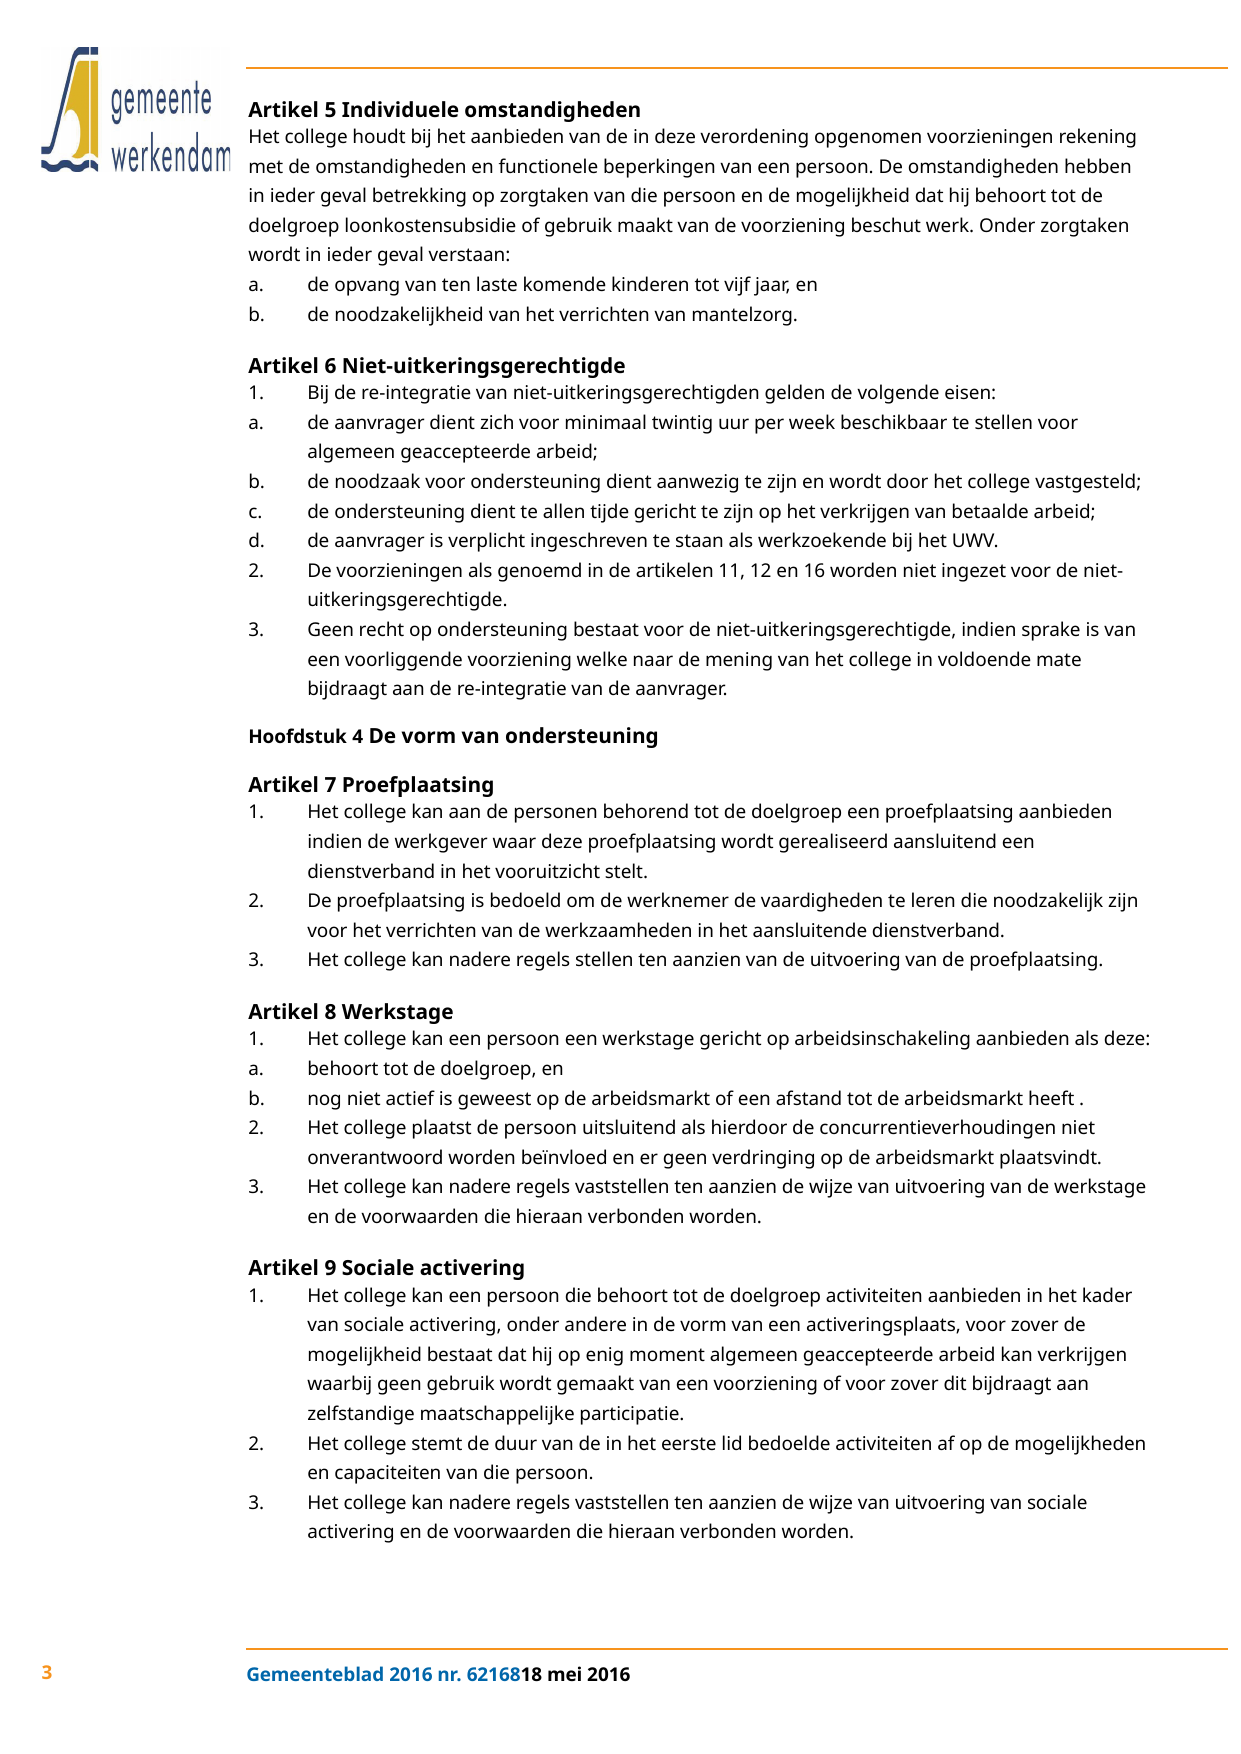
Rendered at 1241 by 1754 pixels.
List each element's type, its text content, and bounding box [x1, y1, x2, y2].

list De voorzieningen als genoemd in de artikelen 11, 12 en 16 worden niet ingezet voor de niet-uitkeringsgerechtigde. [248, 557, 1152, 612]
list Het college plaatst de persoon uitsluitend als hierdoor de concurrentieverhoudingen niet onverantwoord worden beïnvloed en er geen verdringing op de arbeidsmarkt plaatsvindt. [248, 1114, 1152, 1169]
list de aanvrager is verplicht ingeschreven te staan als werkzoekende bij het UWV. [248, 527, 1152, 553]
list De proefplaatsing is bedoeld om de werknemer de vaardigheden te leren die noodzakelijk zijn voor het verrichten van de werkzaamheden in het aansluitende dienstverband. [248, 887, 1152, 943]
list de noodzaak voor ondersteuning dient aanwezig te zijn en wordt door het college vastgesteld; [248, 468, 1152, 494]
list Het college kan nadere regels vaststellen ten aanzien de wijze van uitvoering van sociale activering en de voorwaarden die hieraan verbonden worden. [248, 1489, 1152, 1544]
list Het college kan een persoon een werkstage gericht op arbeidsinschakeling aanbieden als deze: [248, 1026, 1152, 1051]
text Artikel 6 Niet-uitkeringsgerechtigde [248, 351, 1152, 379]
list Het college kan nadere regels stellen ten aanzien van de uitvoering van de proefplaatsing. [248, 947, 1152, 972]
list Het college kan nadere regels vaststellen ten aanzien de wijze van uitvoering van de werkstage en de voorwaarden die hieraan verbonden worden. [248, 1173, 1152, 1229]
list Het college kan aan de personen behorend tot de doelgroep een proefplaatsing aanbieden indien de werkgever waar deze proefplaatsing wordt gerealiseerd aansluitend een dienstverband in het vooruitzicht stelt. [248, 799, 1152, 884]
text Artikel 8 Werkstage [248, 997, 1152, 1026]
text Artikel 9 Sociale activering [248, 1253, 1152, 1282]
text Artikel 5 Individuele omstandigheden [248, 95, 1152, 123]
text Het college houdt bij het aanbieden van de in deze verordening opgenomen voorzieningen rekening met de omstandigheden en functionele beperkingen van een persoon. De omstandigheden hebben in ieder geval betrekking op zorgtaken van die persoon en de mogelijkheid dat hij behoort tot de doelgroep loonkostensubsidie of gebruik maakt van de voorziening beschut werk. Onder zorgtaken wordt in ieder geval verstaan: [248, 123, 1152, 267]
text Hoofdstuk 4 De vorm van ondersteuning [248, 721, 1152, 749]
list Geen recht op ondersteuning bestaat voor de niet-uitkeringsgerechtigde, indien sprake is van een voorliggende voorziening welke naar de mening van het college in voldoende mate bijdraagt aan de re-integratie van de aanvrager. [248, 616, 1152, 701]
list Het college kan een persoon die behoort tot de doelgroep activiteiten aanbieden in het kader van sociale activering, onder andere in de vorm van een activeringsplaats, voor zover de mogelijkheid bestaat dat hij op enig moment algemeen geaccepteerde arbeid kan verkrijgen waarbij geen gebruik wordt gemaakt van een voorziening of voor zover dit bijdraagt aan zelfstandige maatschappelijke participatie. [248, 1282, 1152, 1426]
picture [41, 47, 231, 172]
list behoort tot de doelgroep, en [248, 1055, 1152, 1081]
list Het college stemt de duur van de in het eerste lid bedoelde activiteiten af op de mogelijkheden en capaciteiten van die persoon. [248, 1430, 1152, 1485]
list de noodzakelijkheid van het verrichten van mantelzorg. [248, 301, 1152, 326]
text Artikel 7 Proefplaatsing [248, 770, 1152, 799]
list nog niet actief is geweest op de arbeidsmarkt of een afstand tot de arbeidsmarkt heeft . [248, 1085, 1152, 1110]
list de ondersteuning dient te allen tijde gericht te zijn op het verkrijgen van betaalde arbeid; [248, 498, 1152, 524]
list de aanvrager dient zich voor minimaal twintig uur per week beschikbaar te stellen voor algemeen geaccepteerde arbeid; [248, 409, 1152, 464]
list Bij de re-integratie van niet-uitkeringsgerechtigden gelden de volgende eisen: [248, 379, 1152, 405]
list de opvang van ten laste komende kinderen tot vijf jaar, en [248, 271, 1152, 297]
